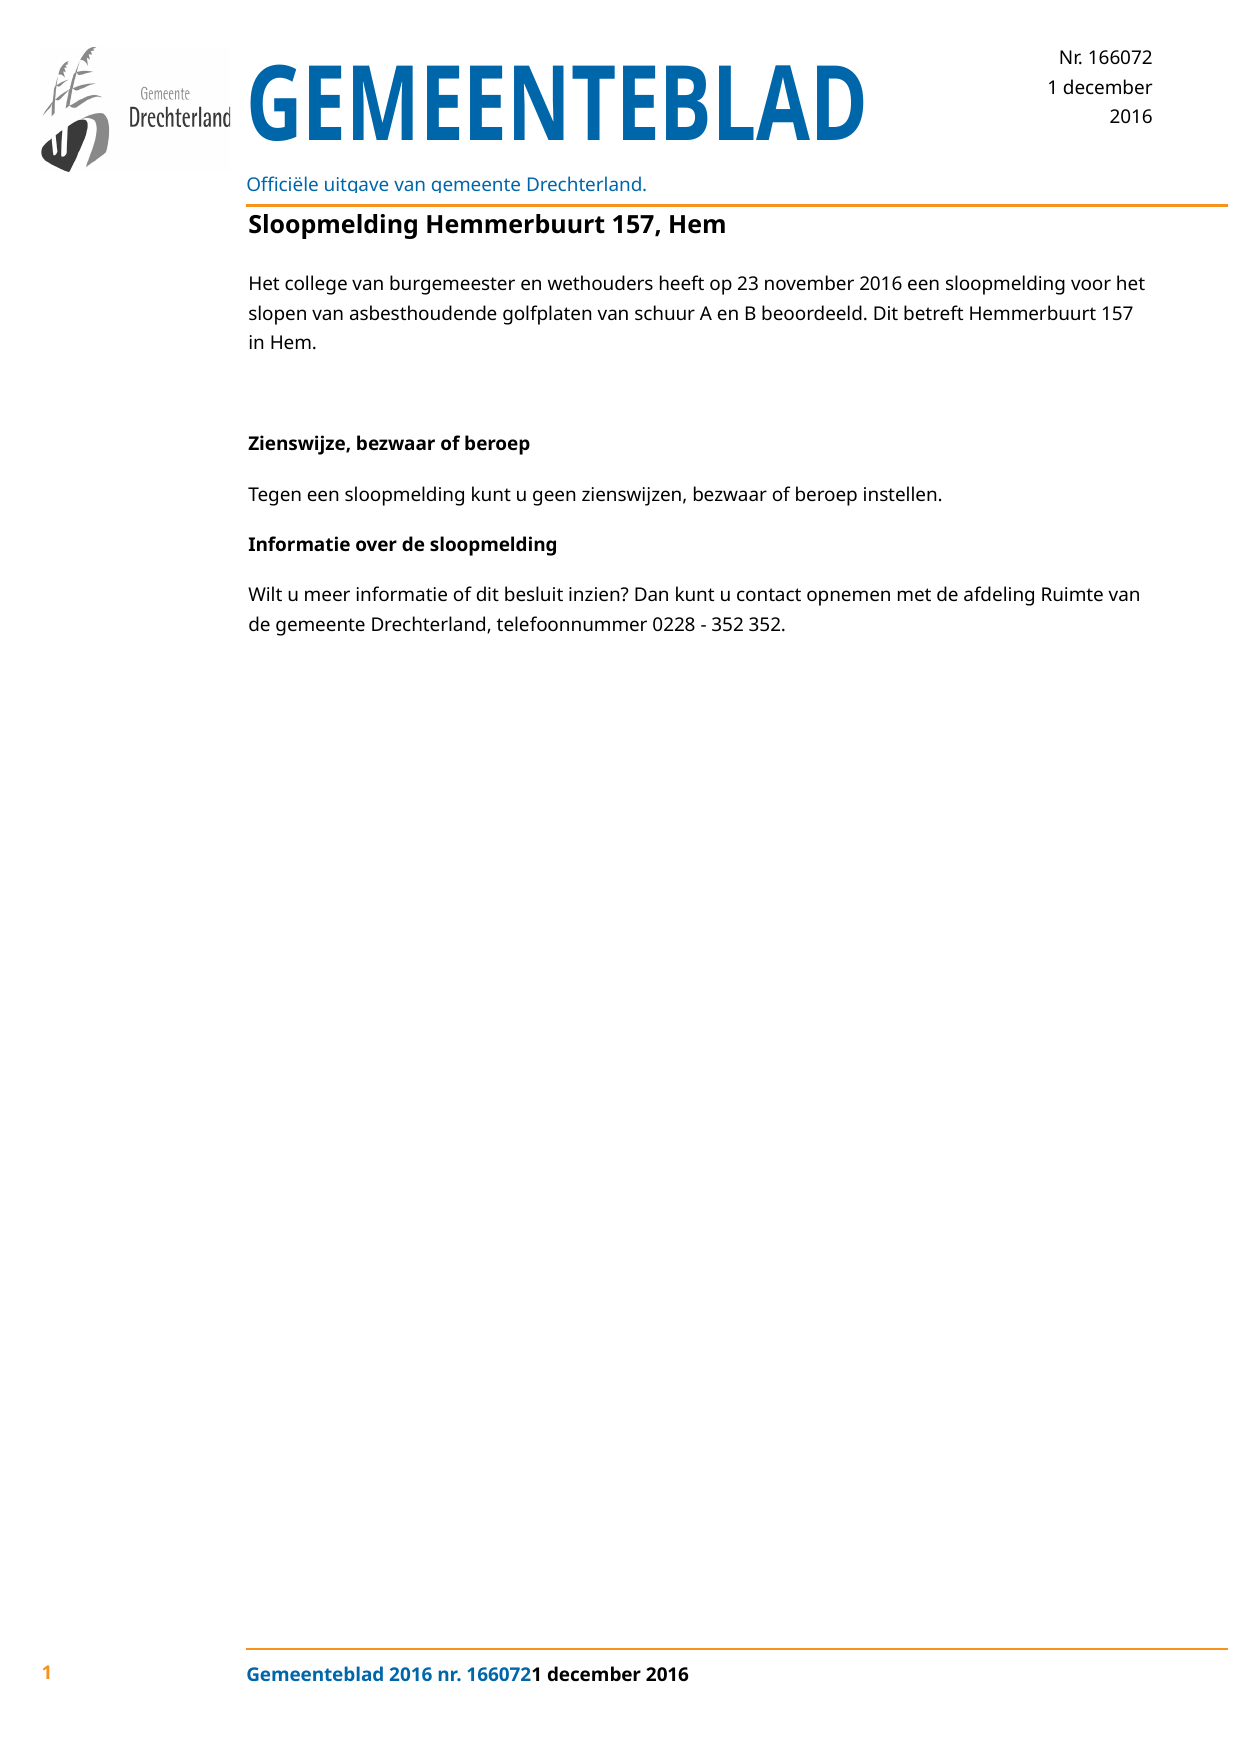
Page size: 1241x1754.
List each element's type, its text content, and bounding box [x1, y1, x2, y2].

text Informatie over de sloopmelding [248, 531, 1152, 557]
text Het college van burgemeester en wethouders heeft op 23 november 2016 een sloopmelding voor het slopen van asbesthoudende golfplaten van schuur A en B beoordeeld. Dit betreft Hemmerbuurt 157 in Hem. [248, 270, 1152, 355]
picture [41, 47, 231, 172]
text Tegen een sloopmelding kunt u geen zienswijzen, bezwaar of beroep instellen. [248, 481, 1152, 506]
text Zienswijze, bezwaar of beroep [248, 430, 1152, 456]
text Wilt u meer informatie of dit besluit inzien? Dan kunt u contact opnemen met de afdeling Ruimte van de gemeente Drechterland, telefoonnummer 0228 - 352 352. [248, 582, 1152, 637]
text Sloopmelding Hemmerbuurt 157, Hem [248, 207, 1152, 241]
